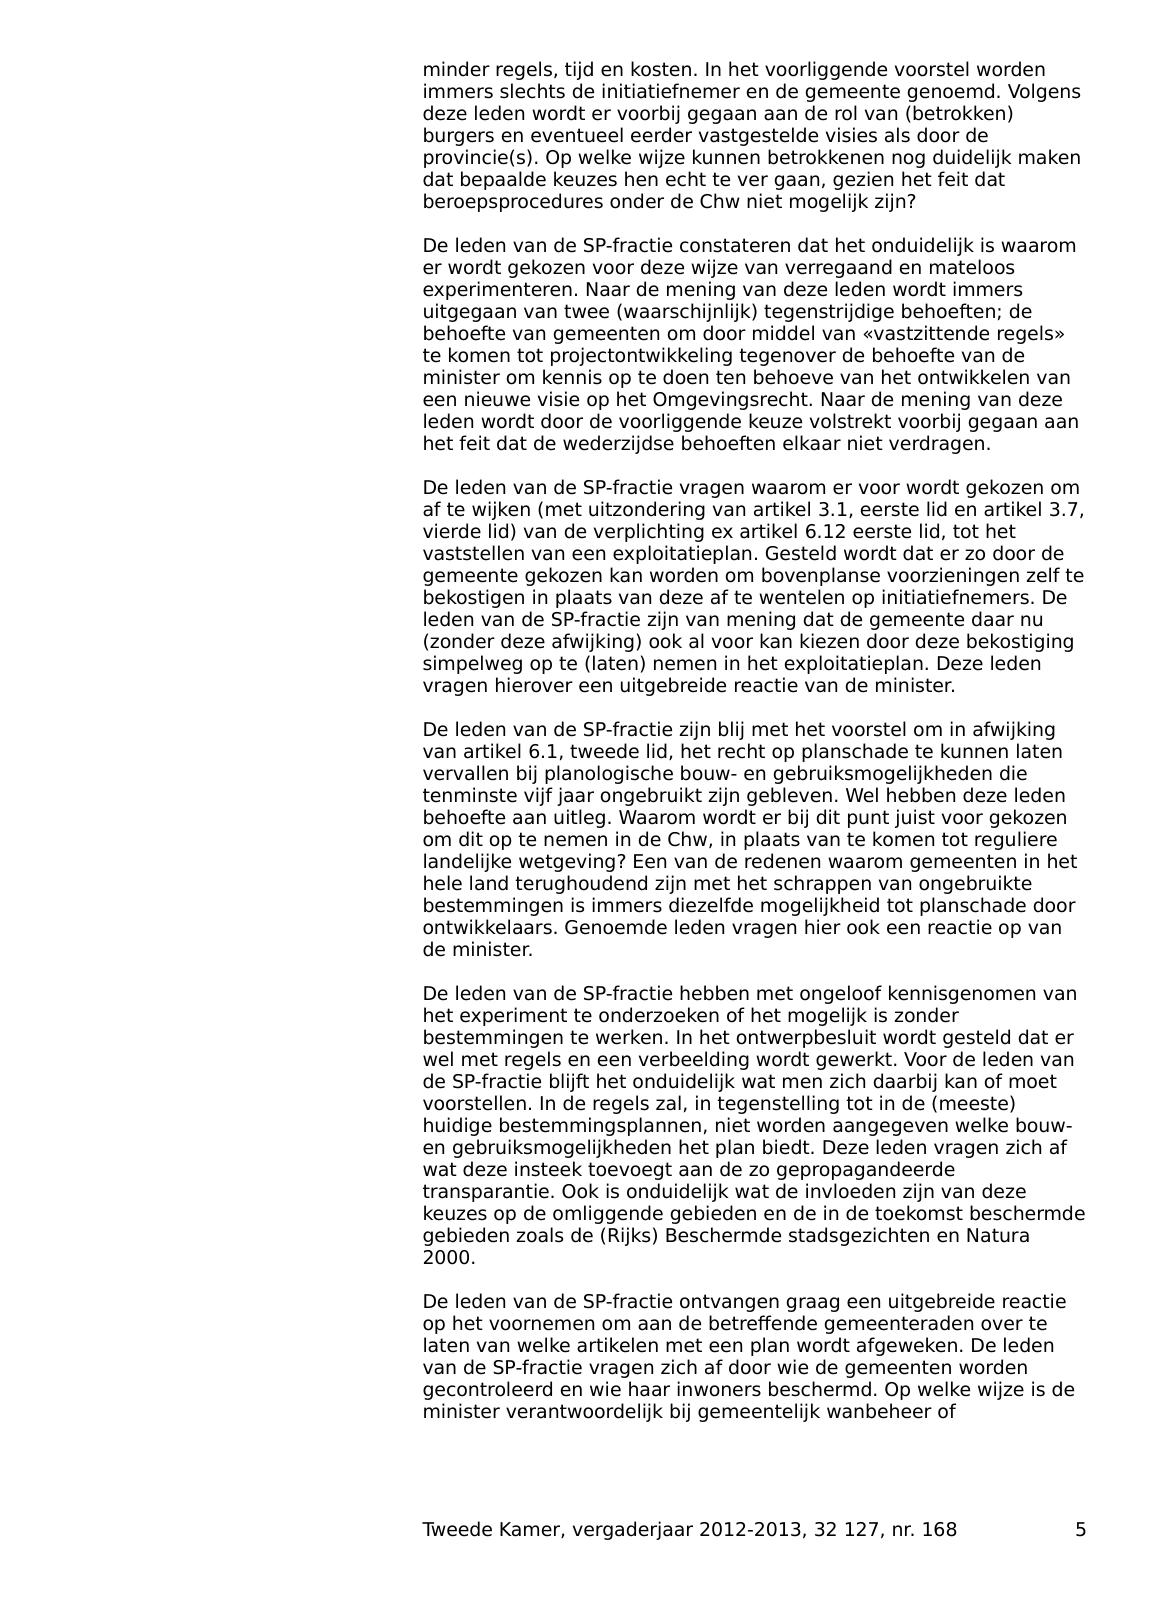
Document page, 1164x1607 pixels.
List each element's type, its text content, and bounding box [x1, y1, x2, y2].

text De leden van de SP-fractie zijn blij met het voorstel om in afwijking van artikel 6.1, tweede lid, het recht op planschade te kunnen laten vervallen bij planologische bouw- en gebruiksmogelijkheden die tenminste vijf jaar ongebruikt zijn gebleven. Wel hebben deze leden behoefte aan uitleg. Waarom wordt er bij dit punt juist voor gekozen om dit op te nemen in de Chw, in plaats van te komen tot reguliere landelijke wetgeving? Een van de redenen waarom gemeenten in het hele land terughoudend zijn met het schrappen van ongebruikte bestemmingen is immers diezelfde mogelijkheid tot planschade door ontwikkelaars. Genoemde leden vragen hier ook een reactie op van de minister. [422, 719, 1087, 961]
text De leden van de SP-fractie vragen waarom er voor wordt gekozen om af te wijken (met uitzondering van artikel 3.1, eerste lid en artikel 3.7, vierde lid) van de verplichting ex artikel 6.12 eerste lid, tot het vaststellen van een exploitatieplan. Gesteld wordt dat er zo door de gemeente gekozen kan worden om bovenplanse voorzieningen zelf te bekostigen in plaats van deze af te wentelen op initiatiefnemers. De leden van de SP-fractie zijn van mening dat de gemeente daar nu (zonder deze afwijking) ook al voor kan kiezen door deze bekostiging simpelweg op te (laten) nemen in het exploitatieplan. Deze leden vragen hierover een uitgebreide reactie van de minister. [422, 477, 1087, 697]
text De leden van de SP-fractie constateren dat het onduidelijk is waarom er wordt gekozen voor deze wijze van verregaand en mateloos experimenteren. Naar de mening van deze leden wordt immers uitgegaan van twee (waarschijnlijk) tegenstrijdige behoeften; de behoefte van gemeenten om door middel van «vastzittende regels» te komen tot projectontwikkeling tegenover de behoefte van de minister om kennis op te doen ten behoeve van het ontwikkelen van een nieuwe visie op het Omgevingsrecht. Naar de mening van deze leden wordt door de voorliggende keuze volstrekt voorbij gegaan aan het feit dat de wederzijdse behoeften elkaar niet verdragen. [422, 235, 1087, 455]
text De leden van de SP-fractie hebben met ongeloof kennisgenomen van het experiment te onderzoeken of het mogelijk is zonder bestemmingen te werken. In het ontwerpbesluit wordt gesteld dat er wel met regels en een verbeelding wordt gewerkt. Voor de leden van de SP-fractie blijft het onduidelijk wat men zich daarbij kan of moet voorstellen. In de regels zal, in tegenstelling tot in de (meeste) huidige bestemmingsplannen, niet worden aangegeven welke bouw- en gebruiksmogelijkheden het plan biedt. Deze leden vragen zich af wat deze insteek toevoegt aan de zo gepropagandeerde transparantie. Ook is onduidelijk wat de invloeden zijn van deze keuzes op de omliggende gebieden en de in de toekomst beschermde gebieden zoals de (Rijks) Beschermde stadsgezichten en Natura 2000. [422, 983, 1087, 1269]
text minder regels, tijd en kosten. In het voorliggende voorstel worden immers slechts de initiatiefnemer en de gemeente genoemd. Volgens deze leden wordt er voorbij gegaan aan de rol van (betrokken) burgers en eventueel eerder vastgestelde visies als door de provincie(s). Op welke wijze kunnen betrokkenen nog duidelijk maken dat bepaalde keuzes hen echt te ver gaan, gezien het feit dat beroepsprocedures onder de Chw niet mogelijk zijn? [422, 59, 1087, 213]
text De leden van de SP-fractie ontvangen graag een uitgebreide reactie op het voornemen om aan de betreffende gemeenteraden over te laten van welke artikelen met een plan wordt afgeweken. De leden van de SP-fractie vragen zich af door wie de gemeenten worden gecontroleerd en wie haar inwoners beschermd. Op welke wijze is de minister verantwoordelijk bij gemeentelijk wanbeheer of [422, 1291, 1087, 1423]
